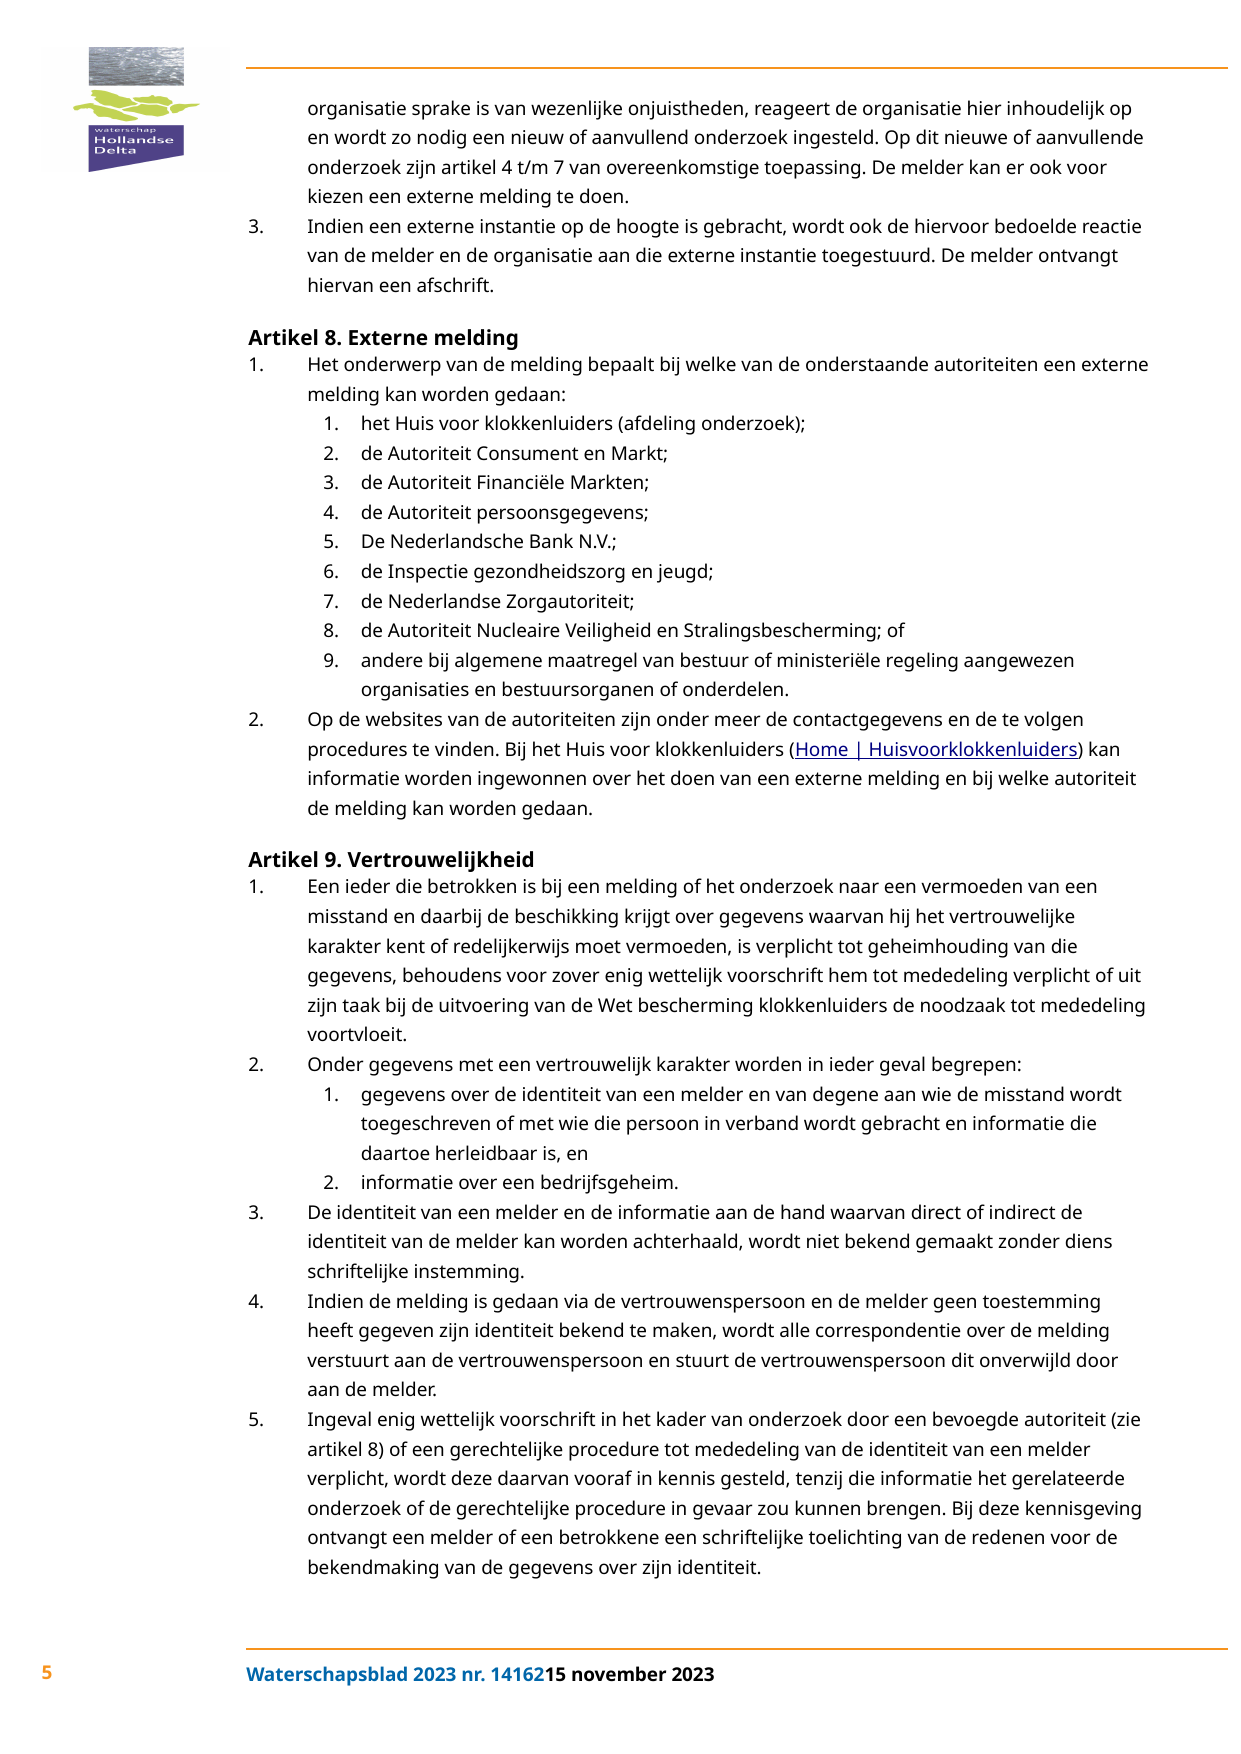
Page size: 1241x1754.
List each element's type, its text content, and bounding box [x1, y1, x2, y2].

picture [41, 47, 231, 172]
list Indien de melding is gedaan via de vertrouwenspersoon en de melder geen toestemming heeft gegeven zijn identiteit bekend te maken, wordt alle correspondentie over de melding verstuurt aan de vertrouwenspersoon en stuurt de vertrouwenspersoon dit onverwijld door aan de melder. [248, 1288, 1152, 1402]
list Een ieder die betrokken is bij een melding of het onderzoek naar een vermoeden van een misstand en daarbij de beschikking krijgt over gegevens waarvan hij het vertrouwelijke karakter kent of redelijkerwijs moet vermoeden, is verplicht tot geheimhouding van die gegevens, behoudens voor zover enig wettelijk voorschrift hem tot mededeling verplicht of uit zijn taak bij de uitvoering van de Wet bescherming klokkenluiders de noodzaak tot mededeling voortvloeit. [248, 874, 1152, 1047]
list de Autoriteit persoonsgegevens; [323, 499, 1152, 525]
list het Huis voor klokkenluiders (afdeling onderzoek); [323, 410, 1152, 436]
list De Nederlandsche Bank N.V.; [323, 529, 1152, 554]
list de Autoriteit Financiële Markten; [323, 469, 1152, 495]
list Het onderwerp van de melding bepaalt bij welke van de onderstaande autoriteiten een externe melding kan worden gedaan: [248, 351, 1152, 406]
list de Inspectie gezondheidszorg en jeugd; [323, 558, 1152, 584]
list de Nederlandse Zorgautoriteit; [323, 588, 1152, 613]
list Indien een externe instantie op de hoogte is gebracht, wordt ook de hiervoor bedoelde reactie van de melder en de organisatie aan die externe instantie toegestuurd. De melder ontvangt hiervan een afschrift. [248, 213, 1152, 298]
list de Autoriteit Consument en Markt; [323, 440, 1152, 466]
list gegevens over de identiteit van een melder en van degene aan wie de misstand wordt toegeschreven of met wie die persoon in verband wordt gebracht en informatie die daartoe herleidbaar is, en [323, 1081, 1152, 1166]
list de Autoriteit Nucleaire Veiligheid en Stralingsbescherming; of [323, 617, 1152, 643]
list andere bij algemene maatregel van bestuur of ministeriële regeling aangewezen organisaties en bestuursorganen of onderdelen. [323, 647, 1152, 702]
list Ingeval enig wettelijk voorschrift in het kader van onderzoek door een bevoegde autoriteit (zie artikel 8) of een gerechtelijke procedure tot mededeling van de identiteit van een melder verplicht, wordt deze daarvan vooraf in kennis gesteld, tenzij die informatie het gerelateerde onderzoek of de gerechtelijke procedure in gevaar zou kunnen brengen. Bij deze kennisgeving ontvangt een melder of een betrokkene een schriftelijke toelichting van de redenen voor de bekendmaking van de gegevens over zijn identiteit. [248, 1406, 1152, 1580]
text Artikel 8. Externe melding [248, 323, 1152, 351]
text Artikel 9. Vertrouwelijkheid [248, 845, 1152, 874]
list Op de websites van de autoriteiten zijn onder meer de contactgegevens en de te volgen procedures te vinden. Bij het Huis voor klokkenluiders (Home | Huisvoorklokkenluiders) kan informatie worden ingewonnen over het doen van een externe melding en bij welke autoriteit de melding kan worden gedaan. [248, 706, 1152, 821]
list organisatie sprake is van wezenlijke onjuistheden, reageert de organisatie hier inhoudelijk op en wordt zo nodig een nieuw of aanvullend onderzoek ingesteld. Op dit nieuwe of aanvullende onderzoek zijn artikel 4 t/m 7 van overeenkomstige toepassing. De melder kan er ook voor kiezen een externe melding te doen. [248, 95, 1152, 209]
list De identiteit van een melder en de informatie aan de hand waarvan direct of indirect de identiteit van de melder kan worden achterhaald, wordt niet bekend gemaakt zonder diens schriftelijke instemming. [248, 1199, 1152, 1284]
list Onder gegevens met een vertrouwelijk karakter worden in ieder geval begrepen: [248, 1051, 1152, 1077]
list informatie over een bedrijfsgeheim. [323, 1169, 1152, 1195]
